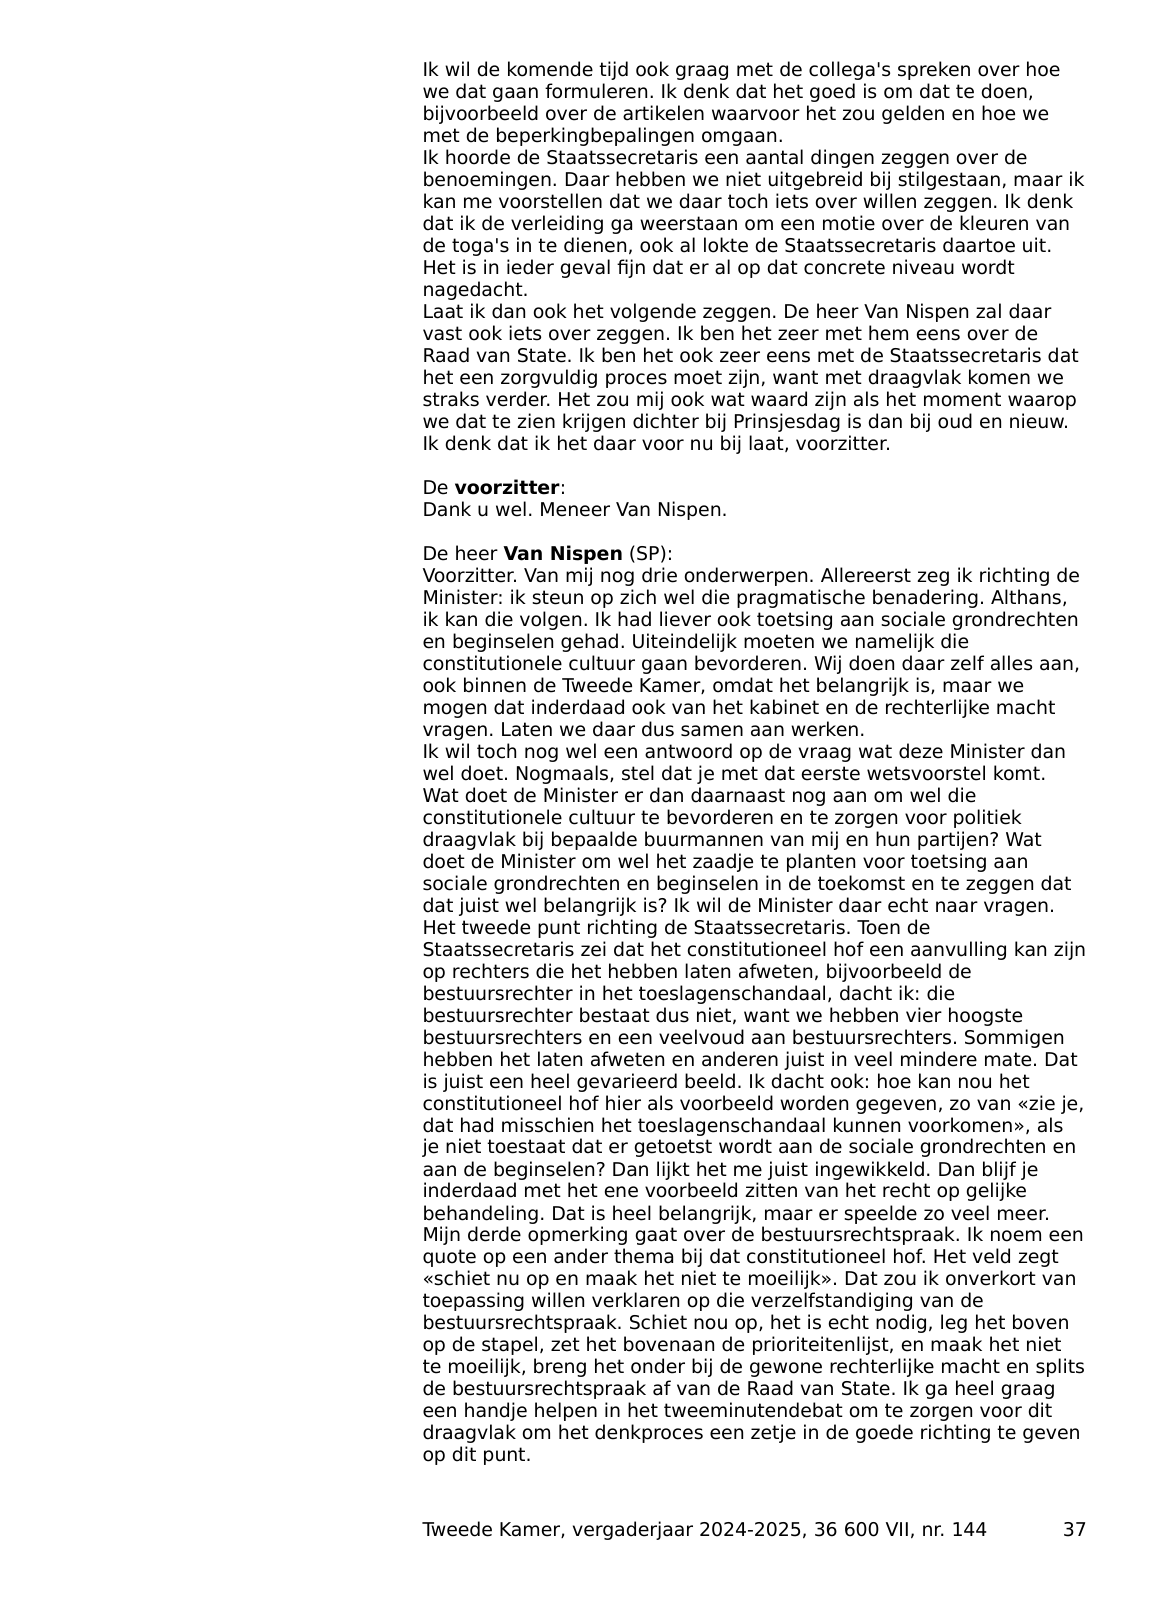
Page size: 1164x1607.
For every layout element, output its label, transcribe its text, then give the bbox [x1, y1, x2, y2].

text Dank u wel. Meneer Van Nispen. [422, 499, 1087, 521]
text Ik denk dat ik het daar voor nu bij laat, voorzitter. [422, 433, 1087, 455]
text De heer Van Nispen (SP): [422, 543, 1087, 565]
text Laat ik dan ook het volgende zeggen. De heer Van Nispen zal daar vast ook iets over zeggen. Ik ben het zeer met hem eens over de Raad van State. Ik ben het ook zeer eens met de Staatssecretaris dat het een zorgvuldig proces moet zijn, want met draagvlak komen we straks verder. Het zou mij ook wat waard zijn als het moment waarop we dat te zien krijgen dichter bij Prinsjesdag is dan bij oud en nieuw. [422, 301, 1087, 433]
text Ik hoorde de Staatssecretaris een aantal dingen zeggen over de benoemingen. Daar hebben we niet uitgebreid bij stilgestaan, maar ik kan me voorstellen dat we daar toch iets over willen zeggen. Ik denk dat ik de verleiding ga weerstaan om een motie over de kleuren van de toga's in te dienen, ook al lokte de Staatssecretaris daartoe uit. Het is in ieder geval fijn dat er al op dat concrete niveau wordt nagedacht. [422, 147, 1087, 301]
text Ik wil de komende tijd ook graag met de collega's spreken over hoe we dat gaan formuleren. Ik denk dat het goed is om dat te doen, bijvoorbeeld over de artikelen waarvoor het zou gelden en hoe we met de beperkingbepalingen omgaan. [422, 59, 1087, 147]
text Het tweede punt richting de Staatssecretaris. Toen de Staatssecretaris zei dat het constitutioneel hof een aanvulling kan zijn op rechters die het hebben laten afweten, bijvoorbeeld de bestuursrechter in het toeslagenschandaal, dacht ik: die bestuursrechter bestaat dus niet, want we hebben vier hoogste bestuursrechters en een veelvoud aan bestuursrechters. Sommigen hebben het laten afweten en anderen juist in veel mindere mate. Dat is juist een heel gevarieerd beeld. Ik dacht ook: hoe kan nou het constitutioneel hof hier als voorbeeld worden gegeven, zo van «zie je, dat had misschien het toeslagenschandaal kunnen voorkomen», als je niet toestaat dat er getoetst wordt aan de sociale grondrechten en aan de beginselen? Dan lijkt het me juist ingewikkeld. Dan blijf je inderdaad met het ene voorbeeld zitten van het recht op gelijke behandeling. Dat is heel belangrijk, maar er speelde zo veel meer. [422, 917, 1087, 1224]
text Mijn derde opmerking gaat over de bestuursrechtspraak. Ik noem een quote op een ander thema bij dat constitutioneel hof. Het veld zegt «schiet nu op en maak het niet te moeilijk». Dat zou ik onverkort van toepassing willen verklaren op die verzelfstandiging van de bestuursrechtspraak. Schiet nou op, het is echt nodig, leg het boven op de stapel, zet het bovenaan de prioriteitenlijst, en maak het niet te moeilijk, breng het onder bij de gewone rechterlijke macht en splits de bestuursrechtspraak af van de Raad van State. Ik ga heel graag een handje helpen in het tweeminutendebat om te zorgen voor dit draagvlak om het denkproces een zetje in de goede richting te geven op dit punt. [422, 1224, 1087, 1466]
text Voorzitter. Van mij nog drie onderwerpen. Allereerst zeg ik richting de Minister: ik steun op zich wel die pragmatische benadering. Althans, ik kan die volgen. Ik had liever ook toetsing aan sociale grondrechten en beginselen gehad. Uiteindelijk moeten we namelijk die constitutionele cultuur gaan bevorderen. Wij doen daar zelf alles aan, ook binnen de Tweede Kamer, omdat het belangrijk is, maar we mogen dat inderdaad ook van het kabinet en de rechterlijke macht vragen. Laten we daar dus samen aan werken. [422, 565, 1087, 741]
text Ik wil toch nog wel een antwoord op de vraag wat deze Minister dan wel doet. Nogmaals, stel dat je met dat eerste wetsvoorstel komt. Wat doet de Minister er dan daarnaast nog aan om wel die constitutionele cultuur te bevorderen en te zorgen voor politiek draagvlak bij bepaalde buurmannen van mij en hun partijen? Wat doet de Minister om wel het zaadje te planten voor toetsing aan sociale grondrechten en beginselen in de toekomst en te zeggen dat dat juist wel belangrijk is? Ik wil de Minister daar echt naar vragen. [422, 741, 1087, 917]
text De voorzitter: [422, 477, 1087, 499]
